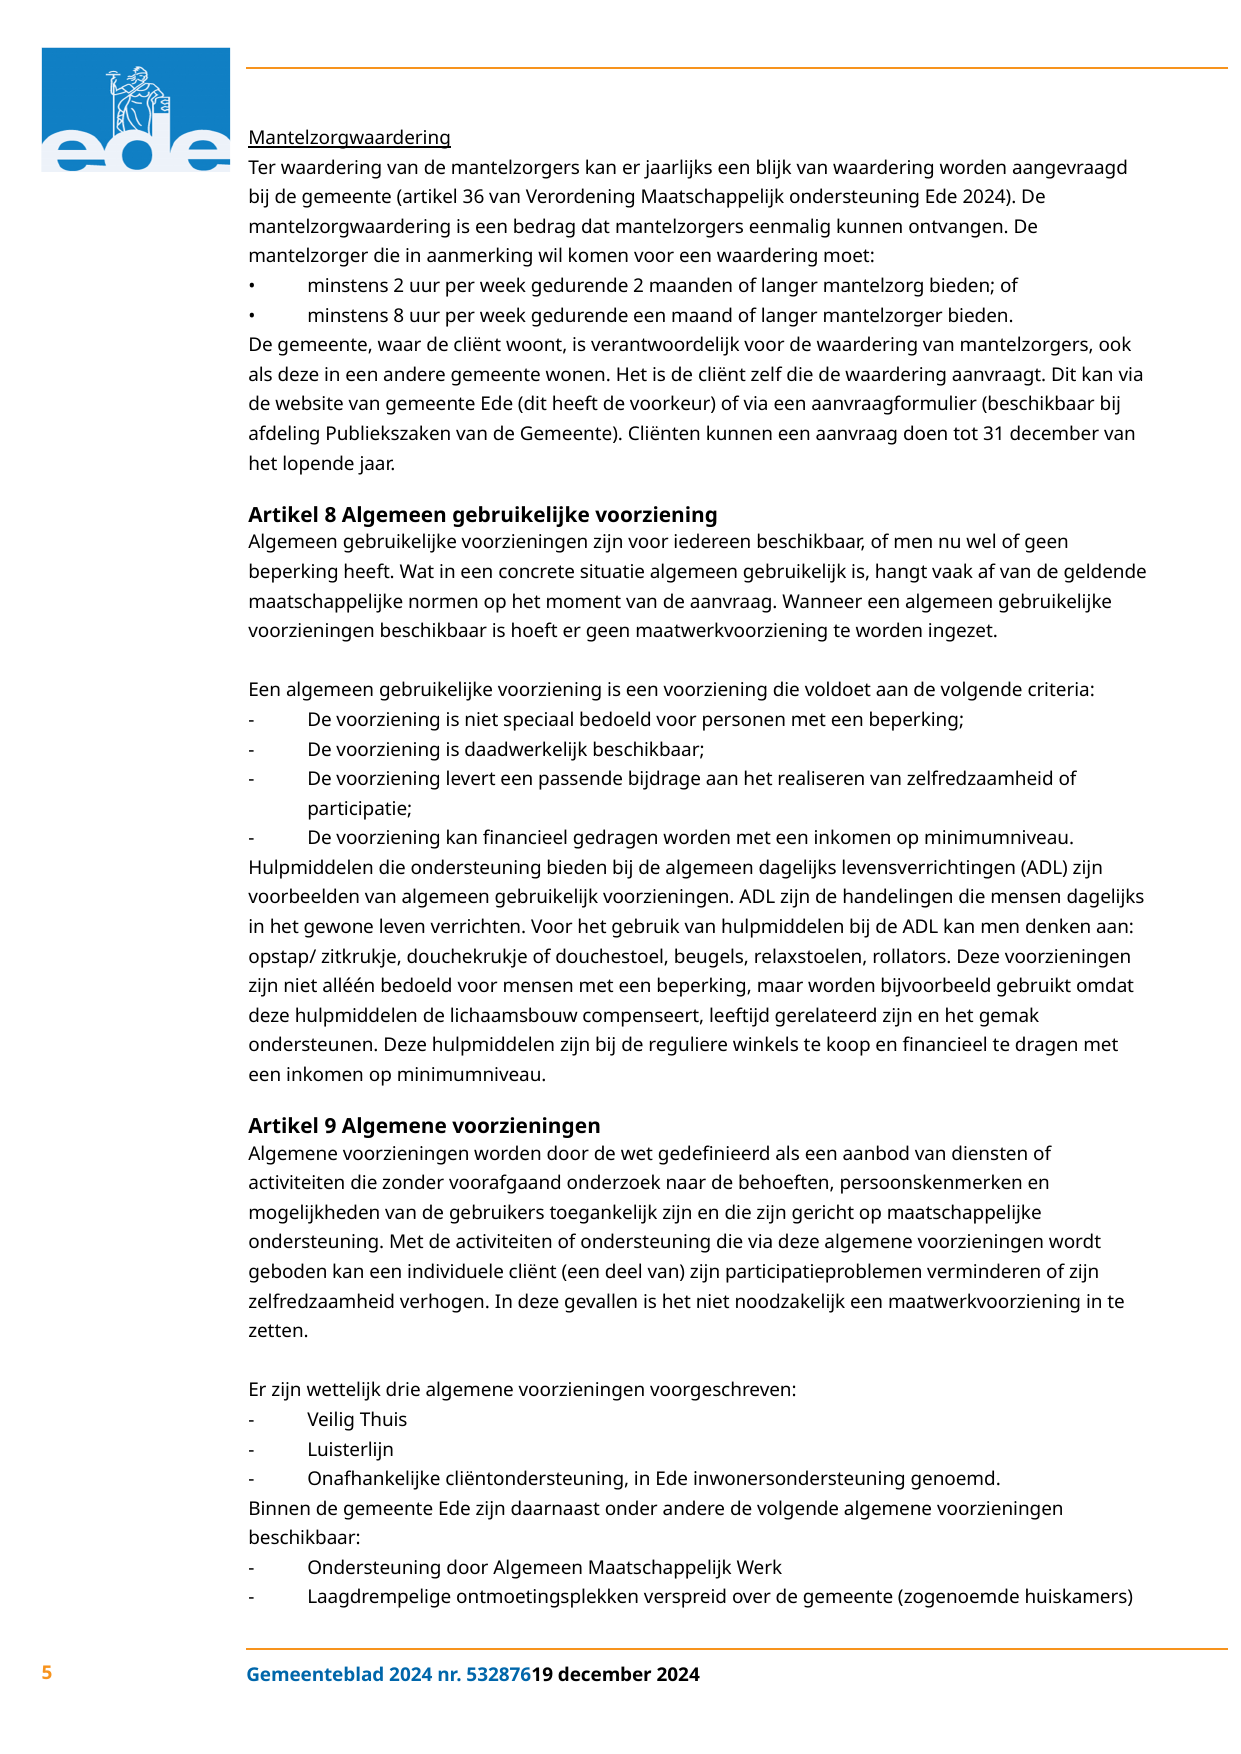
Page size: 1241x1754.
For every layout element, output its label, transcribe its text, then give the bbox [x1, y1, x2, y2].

text Binnen de gemeente Ede zijn daarnaast onder andere de volgende algemene voorzieningen beschikbaar: [248, 1495, 1152, 1550]
text Algemene voorzieningen worden door de wet gedefinieerd als een aanbod van diensten of activiteiten die zonder voorafgaand onderzoek naar de behoeften, persoonskenmerken en mogelijkheden van de gebruikers toegankelijk zijn en die zijn gericht op maatschappelijke ondersteuning. Met de activiteiten of ondersteuning die via deze algemene voorzieningen wordt geboden kan een individuele cliënt (een deel van) zijn participatieproblemen verminderen of zijn zelfredzaamheid verhogen. In deze gevallen is het niet noodzakelijk een maatwerkvoorziening in te zetten. [248, 1140, 1152, 1343]
list De voorziening is daadwerkelijk beschikbaar; [248, 736, 1152, 761]
text Algemeen gebruikelijke voorzieningen zijn voor iedereen beschikbaar, of men nu wel of geen beperking heeft. Wat in een concrete situatie algemeen gebruikelijk is, hangt vaak af van de geldende maatschappelijke normen op het moment van de aanvraag. Wanneer een algemeen gebruikelijke voorzieningen beschikbaar is hoeft er geen maatwerkvoorziening te worden ingezet. [248, 529, 1152, 643]
text Hulpmiddelen die ondersteuning bieden bij de algemeen dagelijks levensverrichtingen (ADL) zijn voorbeelden van algemeen gebruikelijk voorzieningen. ADL zijn de handelingen die mensen dagelijks in het gewone leven verrichten. Voor het gebruik van hulpmiddelen bij de ADL kan men denken aan: opstap/ zitkrukje, douchekrukje of douchestoel, beugels, relaxstoelen, rollators. Deze voorzieningen zijn niet alléén bedoeld voor mensen met een beperking, maar worden bijvoorbeeld gebruikt omdat deze hulpmiddelen de lichaamsbouw compenseert, leeftijd gerelateerd zijn en het gemak ondersteunen. Deze hulpmiddelen zijn bij de reguliere winkels te koop en financieel te dragen met een inkomen op minimumniveau. [248, 854, 1152, 1087]
text Een algemeen gebruikelijke voorziening is een voorziening die voldoet aan de volgende criteria: [248, 677, 1152, 702]
list minstens 8 uur per week gedurende een maand of langer mantelzorger bieden. [248, 302, 1152, 328]
list Veilig Thuis [248, 1406, 1152, 1432]
list Laagdrempelige ontmoetingsplekken verspreid over de gemeente (zogenoemde huiskamers) [248, 1584, 1152, 1609]
text Artikel 8 Algemeen gebruikelijke voorziening [248, 500, 1152, 529]
list Ondersteuning door Algemeen Maatschappelijk Werk [248, 1554, 1152, 1580]
list De voorziening levert een passende bijdrage aan het realiseren van zelfredzaamheid of participatie; [248, 765, 1152, 821]
text Mantelzorgwaardering [248, 124, 1152, 150]
text Er zijn wettelijk drie algemene voorzieningen voorgeschreven: [248, 1377, 1152, 1402]
text De gemeente, waar de cliënt woont, is verantwoordelijk voor de waardering van mantelzorgers, ook als deze in een andere gemeente wonen. Het is de cliënt zelf die de waardering aanvraagt. Dit kan via de website van gemeente Ede (dit heeft de voorkeur) of via een aanvraagformulier (beschikbaar bij afdeling Publiekszaken van de Gemeente). Cliënten kunnen een aanvraag doen tot 31 december van het lopende jaar. [248, 331, 1152, 476]
text Artikel 9 Algemene voorzieningen [248, 1112, 1152, 1140]
list minstens 2 uur per week gedurende 2 maanden of langer mantelzorg bieden; of [248, 272, 1152, 298]
picture [41, 47, 231, 172]
list De voorziening kan financieel gedragen worden met een inkomen op minimumniveau. [248, 824, 1152, 850]
list Onafhankelijke cliëntondersteuning, in Ede inwonersondersteuning genoemd. [248, 1465, 1152, 1491]
list Luisterlijn [248, 1436, 1152, 1462]
list De voorziening is niet speciaal bedoeld voor personen met een beperking; [248, 706, 1152, 732]
text Ter waardering van de mantelzorgers kan er jaarlijks een blijk van waardering worden aangevraagd bij de gemeente (artikel 36 van Verordening Maatschappelijk ondersteuning Ede 2024). De mantelzorgwaardering is een bedrag dat mantelzorgers eenmalig kunnen ontvangen. De mantelzorger die in aanmerking wil komen voor een waardering moet: [248, 154, 1152, 268]
